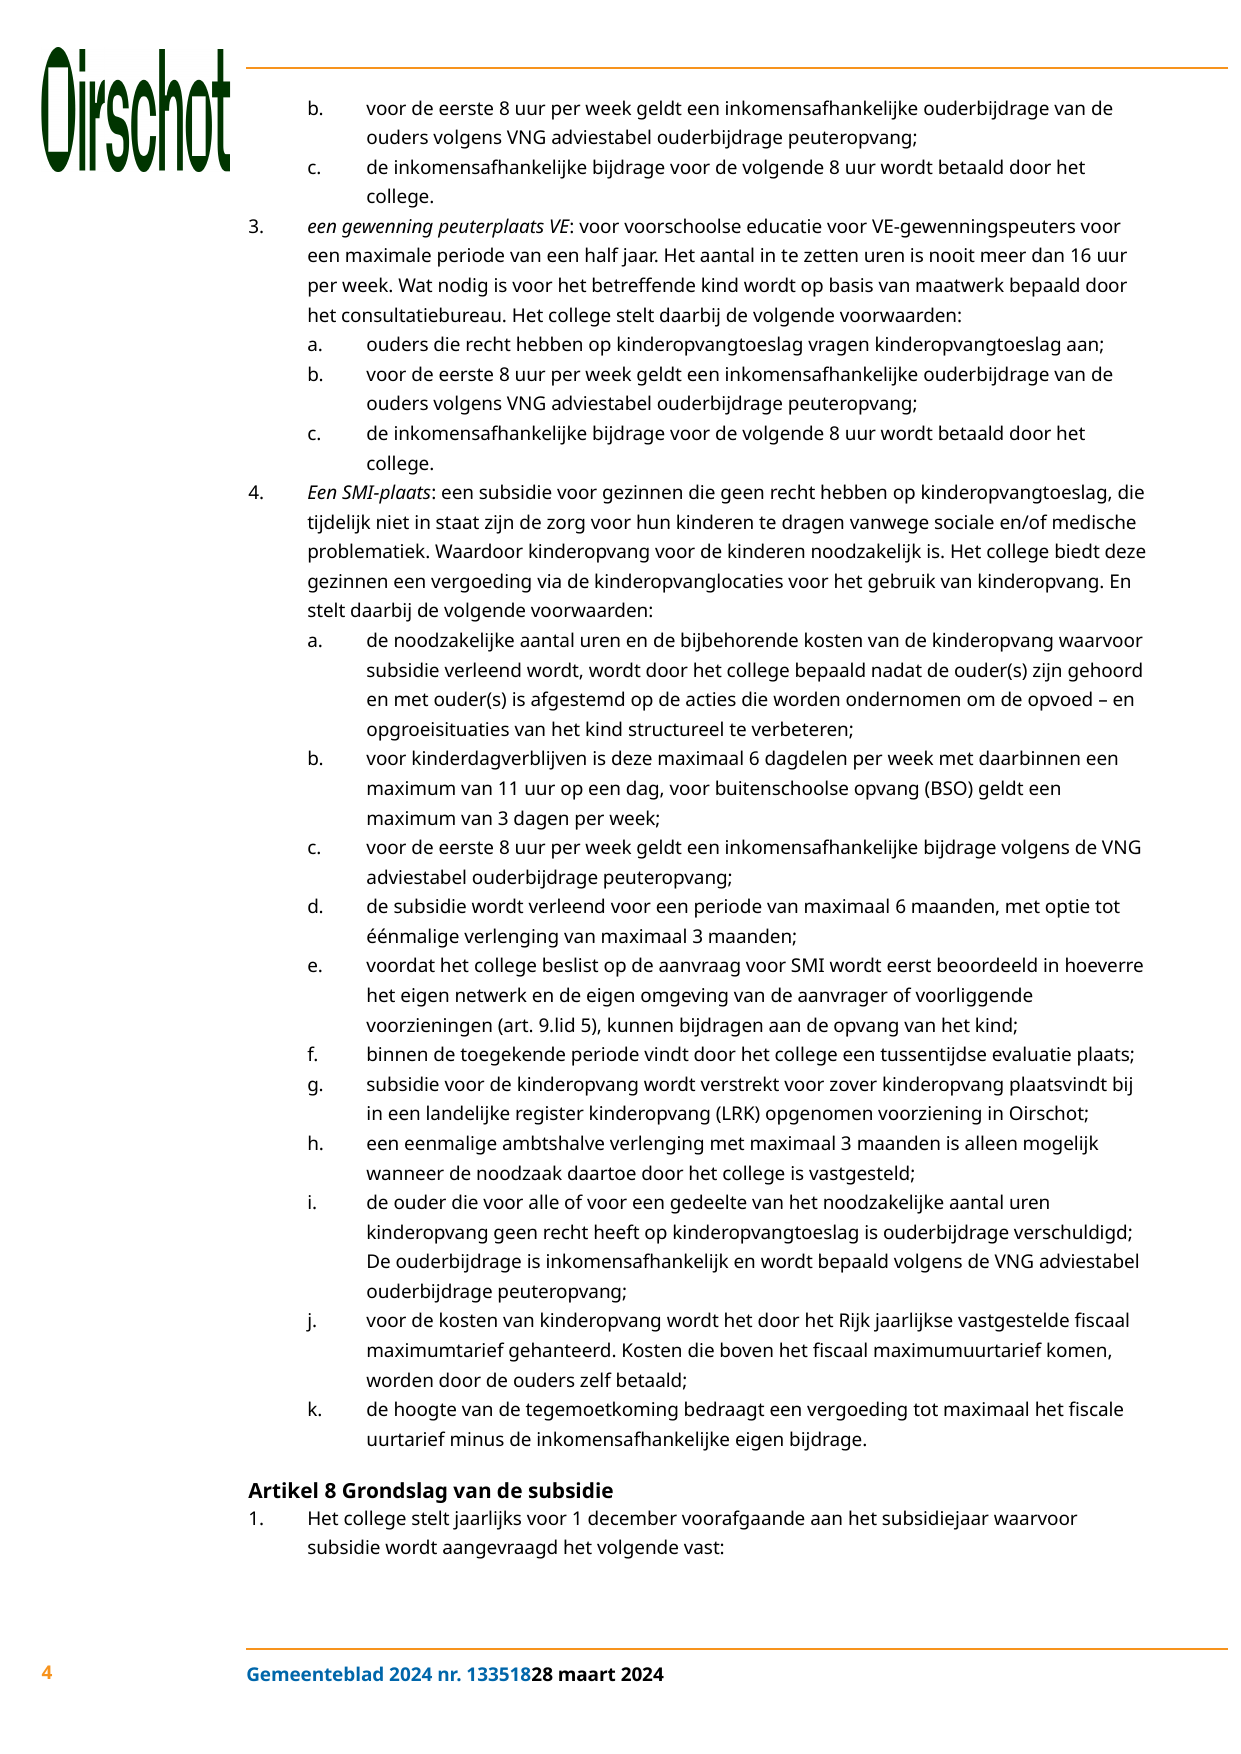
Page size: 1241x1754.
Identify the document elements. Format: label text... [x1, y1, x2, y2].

list een eenmalige ambtshalve verlenging met maximaal 3 maanden is alleen mogelijk wanneer de noodzaak daartoe door het college is vastgesteld; [307, 1130, 1152, 1186]
picture [41, 47, 231, 172]
list ouders die recht hebben op kinderopvangtoeslag vragen kinderopvangtoeslag aan; [307, 331, 1152, 357]
list binnen de toegekende periode vindt door het college een tussentijdse evaluatie plaats; [307, 1041, 1152, 1067]
list De ouderbijdrage is inkomensafhankelijk en wordt bepaald volgens de VNG adviestabel ouderbijdrage peuteropvang; [307, 1248, 1152, 1304]
list Het college stelt jaarlijks voor 1 december voorafgaande aan het subsidiejaar waarvoor subsidie wordt aangevraagd het volgende vast: [248, 1505, 1152, 1560]
list de inkomensafhankelijke bijdrage voor de volgende 8 uur wordt betaald door het college. [307, 154, 1152, 209]
list de hoogte van de tegemoetkoming bedraagt een vergoeding tot maximaal het fiscale uurtarief minus de inkomensafhankelijke eigen bijdrage. [307, 1396, 1152, 1452]
list Een SMI-plaats: een subsidie voor gezinnen die geen recht hebben op kinderopvangtoeslag, die tijdelijk niet in staat zijn de zorg voor hun kinderen te dragen vanwege sociale en/of medische problematiek. Waardoor kinderopvang voor de kinderen noodzakelijk is. Het college biedt deze gezinnen een vergoeding via de kinderopvanglocaties voor het gebruik van kinderopvang. En stelt daarbij de volgende voorwaarden: [248, 479, 1152, 623]
list de subsidie wordt verleend voor een periode van maximaal 6 maanden, met optie tot éénmalige verlenging van maximaal 3 maanden; [307, 893, 1152, 949]
list de ouder die voor alle of voor een gedeelte van het noodzakelijke aantal uren kinderopvang geen recht heeft op kinderopvangtoeslag is ouderbijdrage verschuldigd; [307, 1189, 1152, 1245]
list subsidie voor de kinderopvang wordt verstrekt voor zover kinderopvang plaatsvindt bij in een landelijke register kinderopvang (LRK) opgenomen voorziening in Oirschot; [307, 1071, 1152, 1126]
list de inkomensafhankelijke bijdrage voor de volgende 8 uur wordt betaald door het college. [307, 420, 1152, 476]
list voor de kosten van kinderopvang wordt het door het Rijk jaarlijkse vastgestelde fiscaal maximumtarief gehanteerd. Kosten die boven het fiscaal maximumuurtarief komen, worden door de ouders zelf betaald; [307, 1308, 1152, 1393]
text Artikel 8 Grondslag van de subsidie [248, 1476, 1152, 1505]
list voor de eerste 8 uur per week geldt een inkomensafhankelijke ouderbijdrage van de ouders volgens VNG adviestabel ouderbijdrage peuteropvang; [307, 361, 1152, 416]
list voor de eerste 8 uur per week geldt een inkomensafhankelijke ouderbijdrage van de ouders volgens VNG adviestabel ouderbijdrage peuteropvang; [307, 95, 1152, 150]
list voor kinderdagverblijven is deze maximaal 6 dagdelen per week met daarbinnen een maximum van 11 uur op een dag, voor buitenschoolse opvang (BSO) geldt een maximum van 3 dagen per week; [307, 746, 1152, 831]
list de noodzakelijke aantal uren en de bijbehorende kosten van de kinderopvang waarvoor subsidie verleend wordt, wordt door het college bepaald nadat de ouder(s) zijn gehoord en met ouder(s) is afgestemd op de acties die worden ondernomen om de opvoed – en opgroeisituaties van het kind structureel te verbeteren; [307, 627, 1152, 742]
list een gewenning peuterplaats VE: voor voorschoolse educatie voor VE-gewenningspeuters voor een maximale periode van een half jaar. Het aantal in te zetten uren is nooit meer dan 16 uur per week. Wat nodig is voor het betreffende kind wordt op basis van maatwerk bepaald door het consultatiebureau. Het college stelt daarbij de volgende voorwaarden: [248, 213, 1152, 328]
list voor de eerste 8 uur per week geldt een inkomensafhankelijke bijdrage volgens de VNG adviestabel ouderbijdrage peuteropvang; [307, 834, 1152, 890]
list voordat het college beslist op de aanvraag voor SMI wordt eerst beoordeeld in hoeverre het eigen netwerk en de eigen omgeving van de aanvrager of voorliggende voorzieningen (art. 9.lid 5), kunnen bijdragen aan de opvang van het kind; [307, 953, 1152, 1038]
